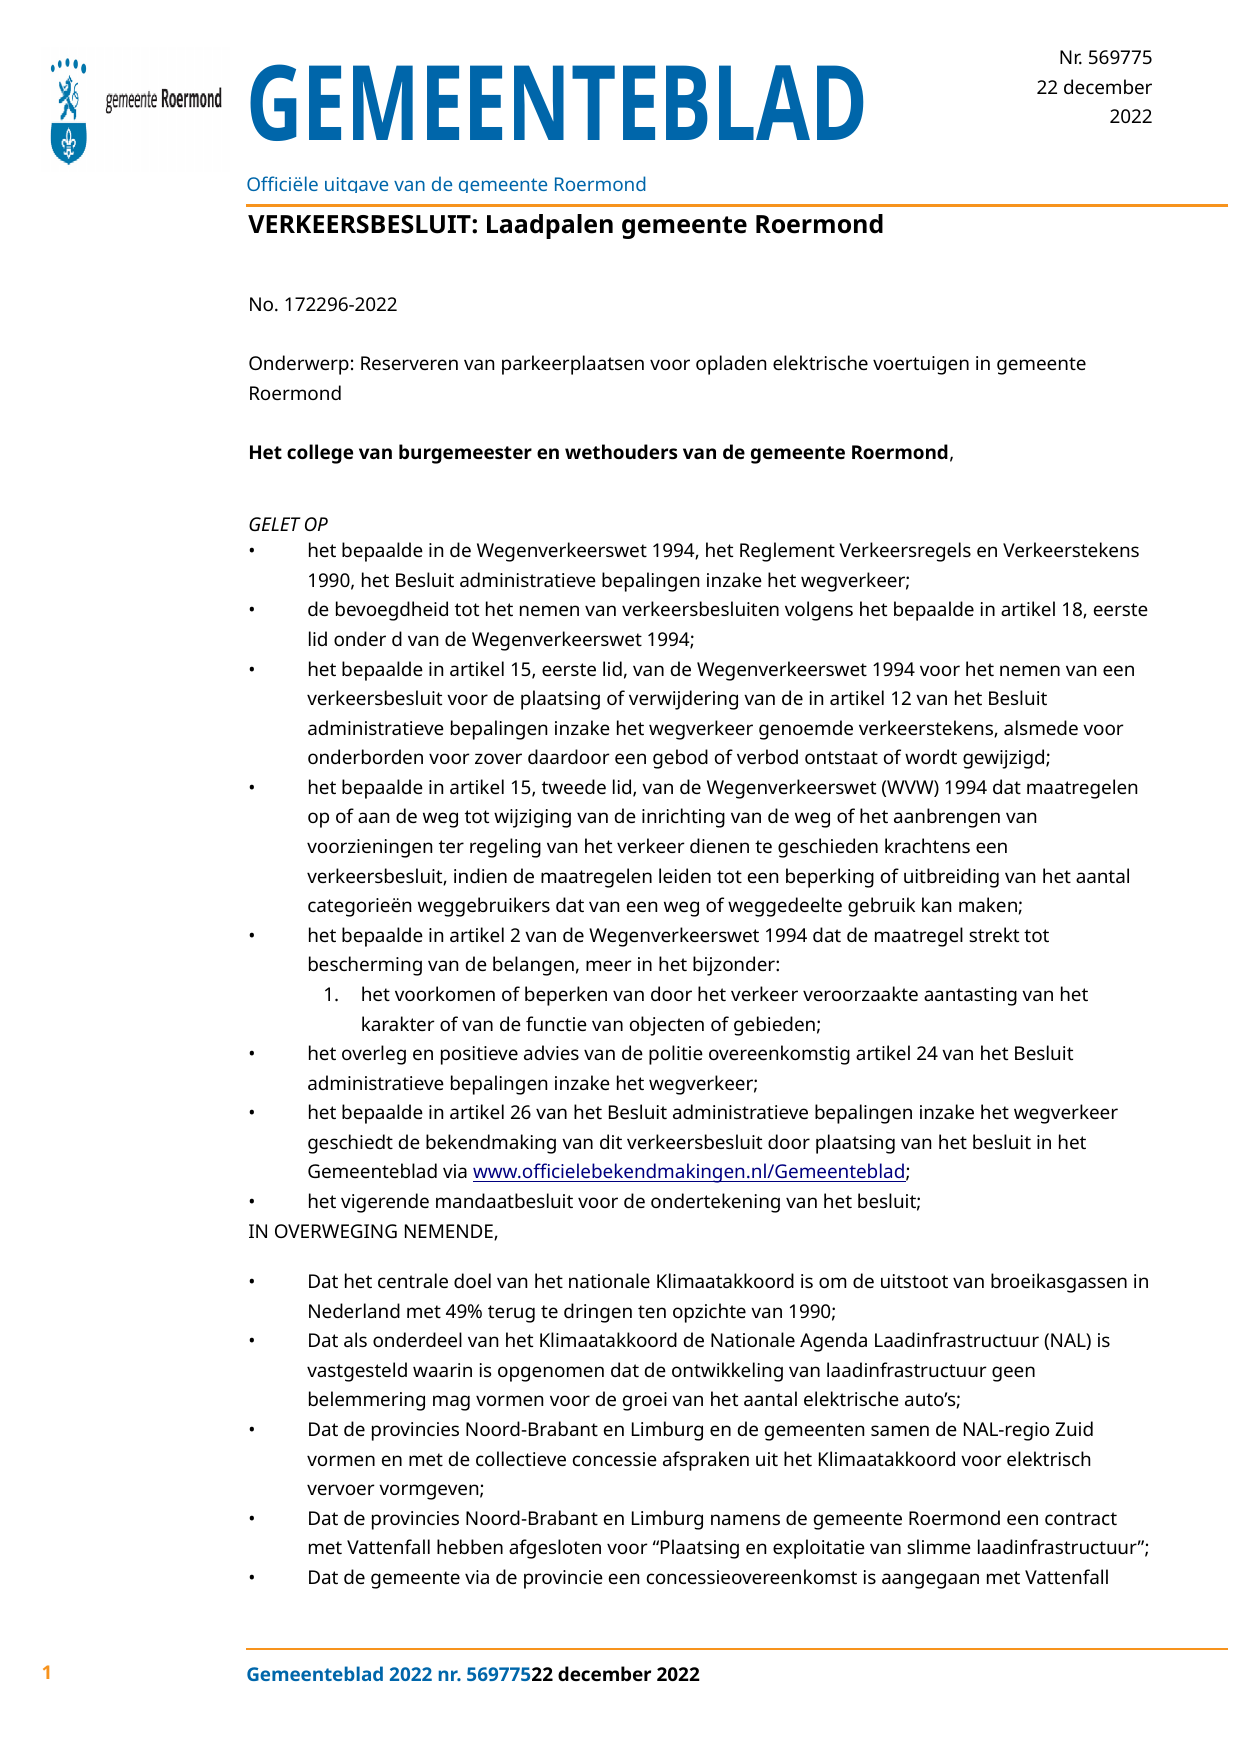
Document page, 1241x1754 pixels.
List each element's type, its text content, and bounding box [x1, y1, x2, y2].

text IN OVERWEGING NEMENDE, [248, 1218, 1152, 1243]
list het bepaalde in artikel 2 van de Wegenverkeerswet 1994 dat de maatregel strekt tot bescherming van de belangen, meer in het bijzonder: [248, 922, 1152, 977]
list het overleg en positieve advies van de politie overeenkomstig artikel 24 van het Besluit administratieve bepalingen inzake het wegverkeer; [248, 1040, 1152, 1096]
list de bevoegdheid tot het nemen van verkeersbesluiten volgens het bepaalde in artikel 18, eerste lid onder d van de Wegenverkeerswet 1994; [248, 597, 1152, 652]
list het bepaalde in de Wegenverkeerswet 1994, het Reglement Verkeersregels en Verkeerstekens 1990, het Besluit administratieve bepalingen inzake het wegverkeer; [248, 537, 1152, 593]
list het bepaalde in artikel 15, eerste lid, van de Wegenverkeerswet 1994 voor het nemen van een verkeersbesluit voor de plaatsing of verwijdering van de in artikel 12 van het Besluit administratieve bepalingen inzake het wegverkeer genoemde verkeerstekens, alsmede voor onderborden voor zover daardoor een gebod of verbod ontstaat of wordt gewijzigd; [248, 656, 1152, 770]
list het voorkomen of beperken van door het verkeer veroorzaakte aantasting van het karakter of van de functie van objecten of gebieden; [323, 981, 1152, 1036]
list Dat het centrale doel van het nationale Klimaatakkoord is om de uitstoot van broeikasgassen in Nederland met 49% terug te dringen ten opzichte van 1990; [248, 1268, 1152, 1323]
text GELET OP [248, 512, 1152, 537]
picture [41, 47, 231, 172]
list Dat de provincies Noord-Brabant en Limburg en de gemeenten samen de NAL-regio Zuid vormen en met de collectieve concessie afspraken uit het Klimaatakkoord voor elektrisch vervoer vormgeven; [248, 1416, 1152, 1501]
list het bepaalde in artikel 15, tweede lid, van de Wegenverkeerswet (WVW) 1994 dat maatregelen op of aan de weg tot wijziging van de inrichting van de weg of het aanbrengen van voorzieningen ter regeling van het verkeer dienen te geschieden krachtens een verkeersbesluit, indien de maatregelen leiden tot een beperking of uitbreiding van het aantal categorieën weggebruikers dat van een weg of weggedeelte gebruik kan maken; [248, 774, 1152, 918]
list het bepaalde in artikel 26 van het Besluit administratieve bepalingen inzake het wegverkeer geschiedt de bekendmaking van dit verkeersbesluit door plaatsing van het besluit in het Gemeenteblad via www.officielebekendmakingen.nl/Gemeenteblad; [248, 1099, 1152, 1184]
text Onderwerp: Reserveren van parkeerplaatsen voor opladen elektrische voertuigen in gemeente Roermond [248, 350, 1152, 406]
list Dat de provincies Noord-Brabant en Limburg namens de gemeente Roermond een contract met Vattenfall hebben afgesloten voor “Plaatsing en exploitatie van slimme laadinfrastructuur”; [248, 1505, 1152, 1560]
text No. 172296-2022 [248, 291, 1152, 317]
text Het college van burgemeester en wethouders van de gemeente Roermond, [248, 439, 1152, 465]
text VERKEERSBESLUIT: Laadpalen gemeente Roermond [248, 207, 1152, 241]
list het vigerende mandaatbesluit voor de ondertekening van het besluit; [248, 1188, 1152, 1214]
list Dat de gemeente via de provincie een concessieovereenkomst is aangegaan met Vattenfall [248, 1564, 1152, 1590]
list Dat als onderdeel van het Klimaatakkoord de Nationale Agenda Laadinfrastructuur (NAL) is vastgesteld waarin is opgenomen dat de ontwikkeling van laadinfrastructuur geen belemmering mag vormen voor de groei van het aantal elektrische auto’s; [248, 1327, 1152, 1412]
